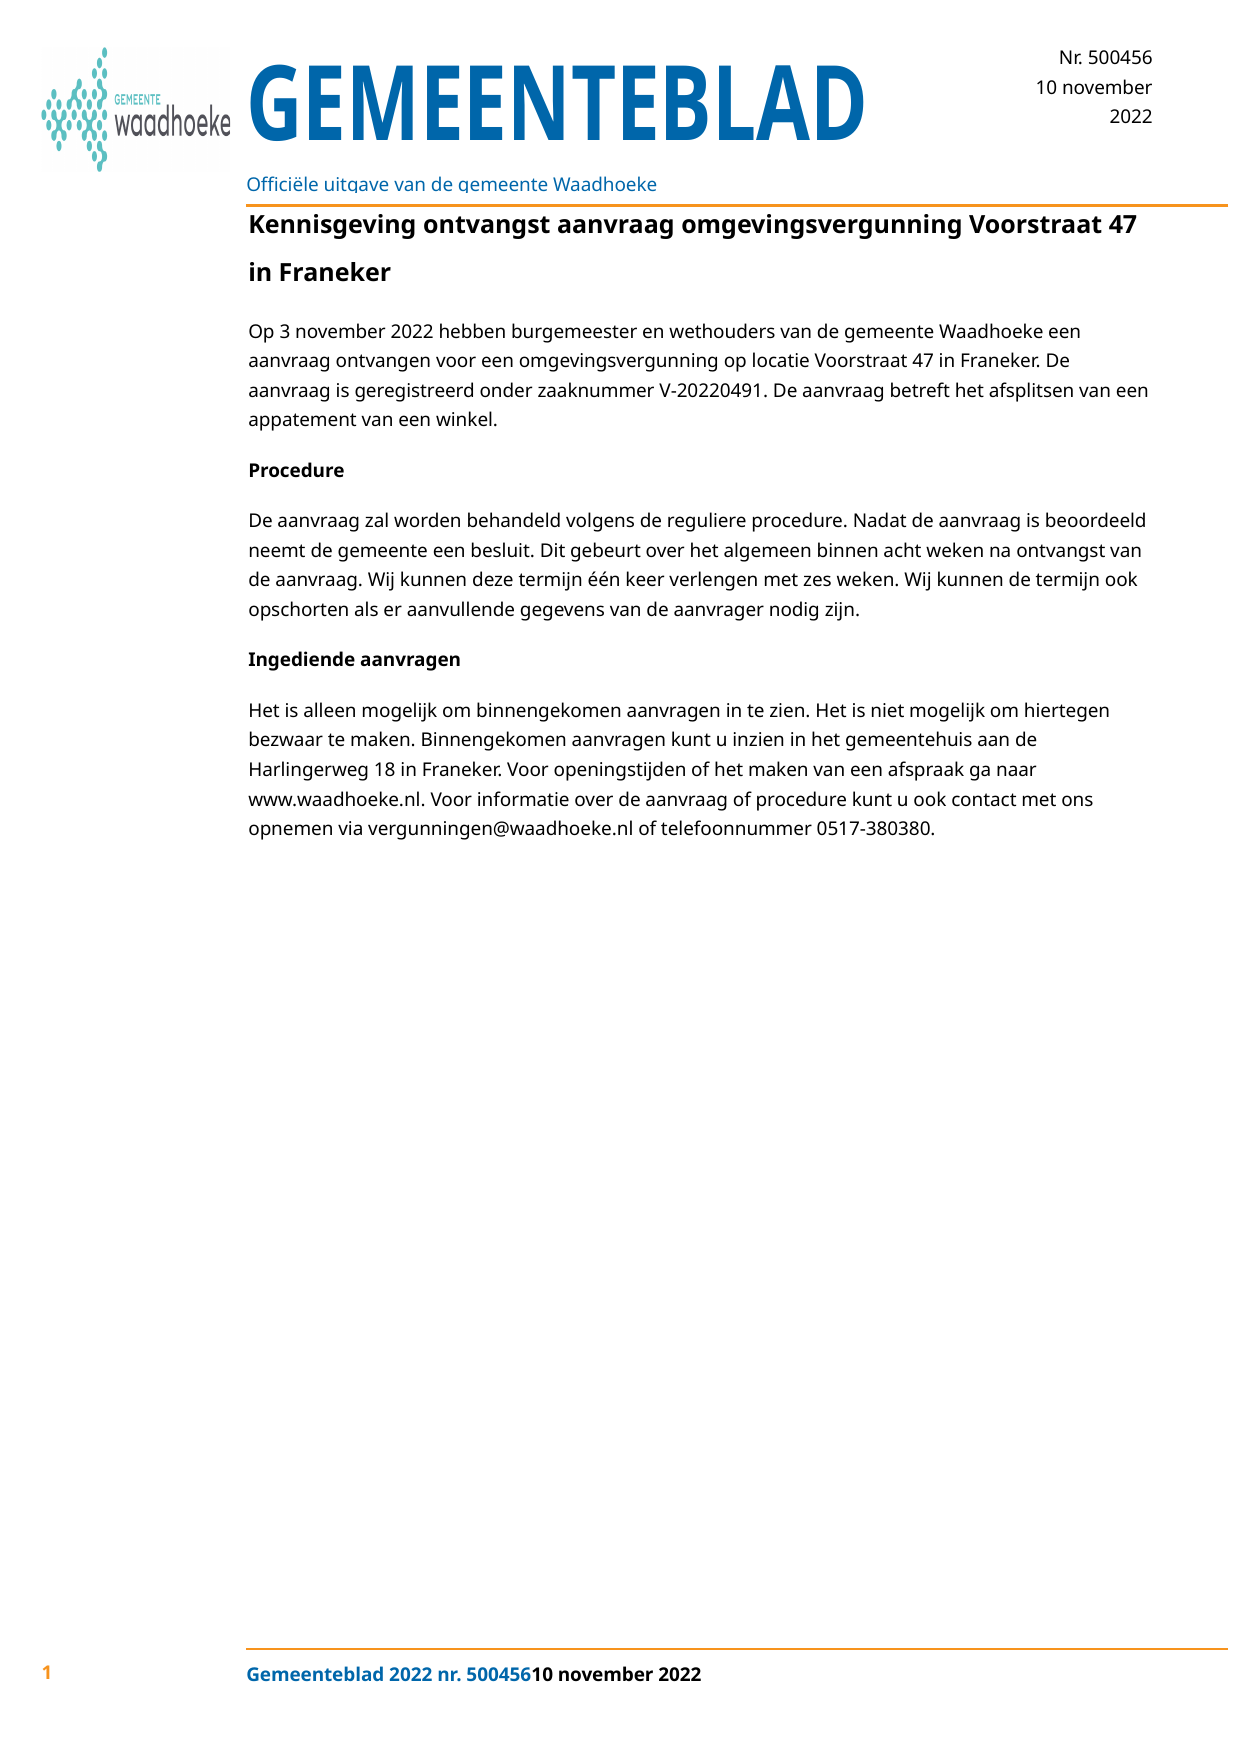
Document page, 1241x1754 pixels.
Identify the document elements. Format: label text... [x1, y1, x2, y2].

text Op 3 november 2022 hebben burgemeester en wethouders van de gemeente Waadhoeke een aanvraag ontvangen voor een omgevingsvergunning op locatie Voorstraat 47 in Franeker. De aanvraag is geregistreerd onder zaaknummer V-20220491. De aanvraag betreft het afsplitsen van een appatement van een winkel. [248, 318, 1152, 432]
text Procedure [248, 457, 1152, 483]
picture [41, 47, 231, 172]
text De aanvraag zal worden behandeld volgens de reguliere procedure. Nadat de aanvraag is beoordeeld neemt de gemeente een besluit. Dit gebeurt over het algemeen binnen acht weken na ontvangst van de aanvraag. Wij kunnen deze termijn één keer verlengen met zes weken. Wij kunnen de termijn ook opschorten als er aanvullende gegevens van de aanvrager nodig zijn. [248, 507, 1152, 622]
text Het is alleen mogelijk om binnengekomen aanvragen in te zien. Het is niet mogelijk om hiertegen bezwaar te maken. Binnengekomen aanvragen kunt u inzien in het gemeentehuis aan de Harlingerweg 18 in Franeker. Voor openingstijden of het maken van een afspraak ga naar www.waadhoeke.nl. Voor informatie over de aanvraag of procedure kunt u ook contact met ons opnemen via vergunningen@waadhoeke.nl of telefoonnummer 0517-380380. [248, 697, 1152, 841]
text Kennisgeving ontvangst aanvraag omgevingsvergunning Voorstraat 47 in Franeker [248, 207, 1152, 288]
text Ingediende aanvragen [248, 647, 1152, 672]
